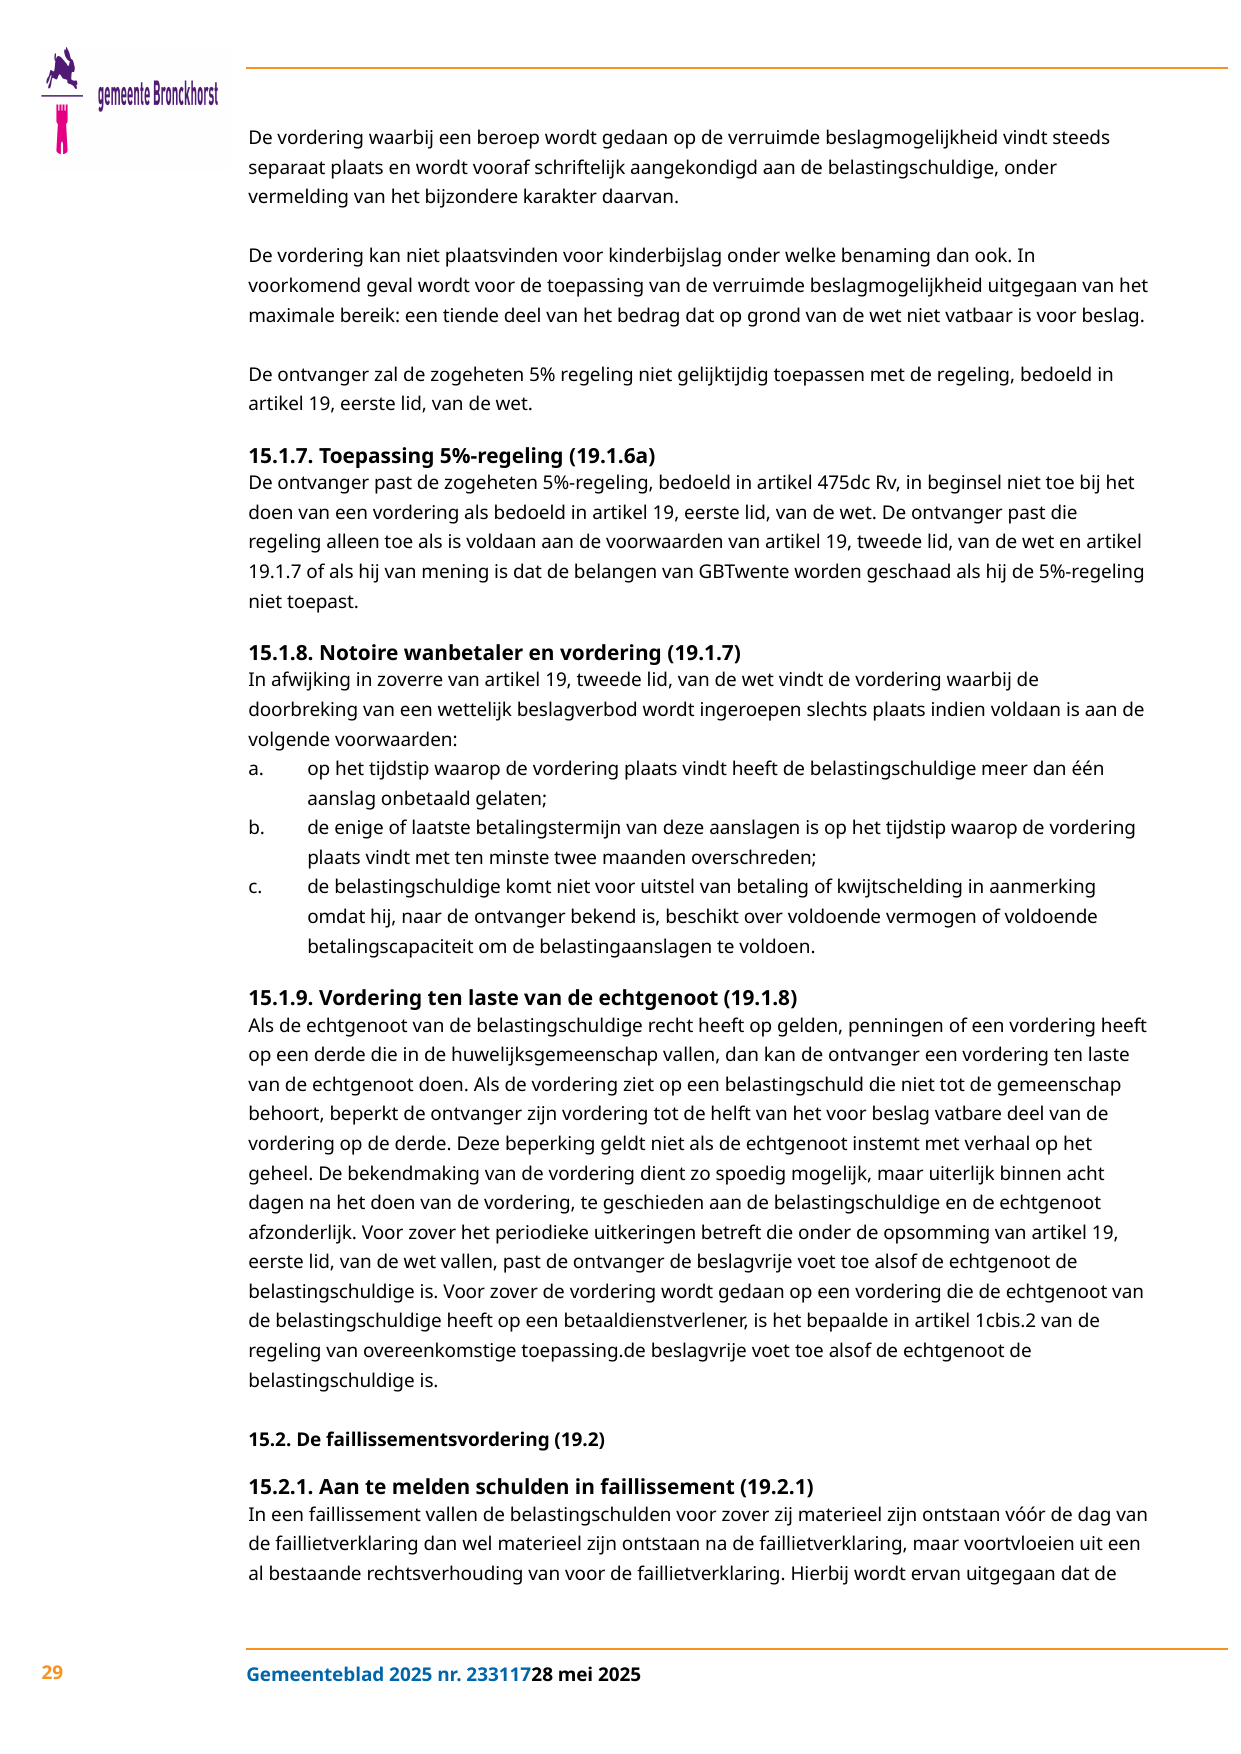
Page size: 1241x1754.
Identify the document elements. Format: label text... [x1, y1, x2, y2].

list de belastingschuldige komt niet voor uitstel van betaling of kwijtschelding in aanmerking omdat hij, naar de ontvanger bekend is, beschikt over voldoende vermogen of voldoende betalingscapaciteit om de belastingaanslagen te voldoen. [248, 874, 1152, 959]
picture [41, 47, 231, 172]
text De ontvanger zal de zogeheten 5% regeling niet gelijktijdig toepassen met de regeling, bedoeld in artikel 19, eerste lid, van de wet. [248, 361, 1152, 416]
text Als de echtgenoot van de belastingschuldige recht heeft op gelden, penningen of een vordering heeft op een derde die in de huwelijksgemeenschap vallen, dan kan de ontvanger een vordering ten laste van de echtgenoot doen. Als de vordering ziet op een belastingschuld die niet tot de gemeenschap behoort, beperkt de ontvanger zijn vordering tot de helft van het voor beslag vatbare deel van de vordering op de derde. Deze beperking geldt niet als de echtgenoot instemt met verhaal op het geheel. De bekendmaking van de vordering dient zo spoedig mogelijk, maar uiterlijk binnen acht dagen na het doen van de vordering, te geschieden aan de belastingschuldige en de echtgenoot afzonderlijk. Voor zover het periodieke uitkeringen betreft die onder de opsomming van artikel 19, eerste lid, van de wet vallen, past de ontvanger de beslagvrije voet toe alsof de echtgenoot de belastingschuldige is. Voor zover de vordering wordt gedaan op een vordering die de echtgenoot van de belastingschuldige heeft op een betaaldienstverlener, is het bepaalde in artikel 1cbis.2 van de regeling van overeenkomstige toepassing.de beslagvrije voet toe alsof de echtgenoot de belastingschuldige is. [248, 1012, 1152, 1392]
text De ontvanger past de zogeheten 5%-regeling, bedoeld in artikel 475dc Rv, in beginsel niet toe bij het doen van een vordering als bedoeld in artikel 19, eerste lid, van de wet. De ontvanger past die regeling alleen toe als is voldaan aan de voorwaarden van artikel 19, tweede lid, van de wet en artikel 19.1.7 of als hij van mening is dat de belangen van GBTwente worden geschaad als hij de 5%-regeling niet toepast. [248, 469, 1152, 613]
text 15.1.7. Toepassing 5%-regeling (19.1.6a) [248, 441, 1152, 469]
list op het tijdstip waarop de vordering plaats vindt heeft de belastingschuldige meer dan één aanslag onbetaald gelaten; [248, 755, 1152, 811]
text 15.1.9. Vordering ten laste van de echtgenoot (19.1.8) [248, 983, 1152, 1012]
text 15.1.8. Notoire wanbetaler en vordering (19.1.7) [248, 638, 1152, 667]
text 15.2.1. Aan te melden schulden in faillissement (19.2.1) [248, 1472, 1152, 1501]
text De vordering waarbij een beroep wordt gedaan op de verruimde beslagmogelijkheid vindt steeds separaat plaats en wordt vooraf schriftelijk aangekondigd aan de belastingschuldige, onder vermelding van het bijzondere karakter daarvan. [248, 124, 1152, 209]
list de enige of laatste betalingstermijn van deze aanslagen is op het tijdstip waarop de vordering plaats vindt met ten minste twee maanden overschreden; [248, 814, 1152, 870]
text 15.2. De faillissementsvordering (19.2) [248, 1426, 1152, 1452]
text In een faillissement vallen de belastingschulden voor zover zij materieel zijn ontstaan vóór de dag van de faillietverklaring dan wel materieel zijn ontstaan na de faillietverklaring, maar voortvloeien uit een al bestaande rechtsverhouding van voor de faillietverklaring. Hierbij wordt ervan uitgegaan dat de [248, 1501, 1152, 1586]
text De vordering kan niet plaatsvinden voor kinderbijslag onder welke benaming dan ook. In voorkomend geval wordt voor de toepassing van de verruimde beslagmogelijkheid uitgegaan van het maximale bereik: een tiende deel van het bedrag dat op grond van de wet niet vatbaar is voor beslag. [248, 243, 1152, 328]
text In afwijking in zoverre van artikel 19, tweede lid, van de wet vindt de vordering waarbij de doorbreking van een wettelijk beslagverbod wordt ingeroepen slechts plaats indien voldaan is aan de volgende voorwaarden: [248, 667, 1152, 752]
